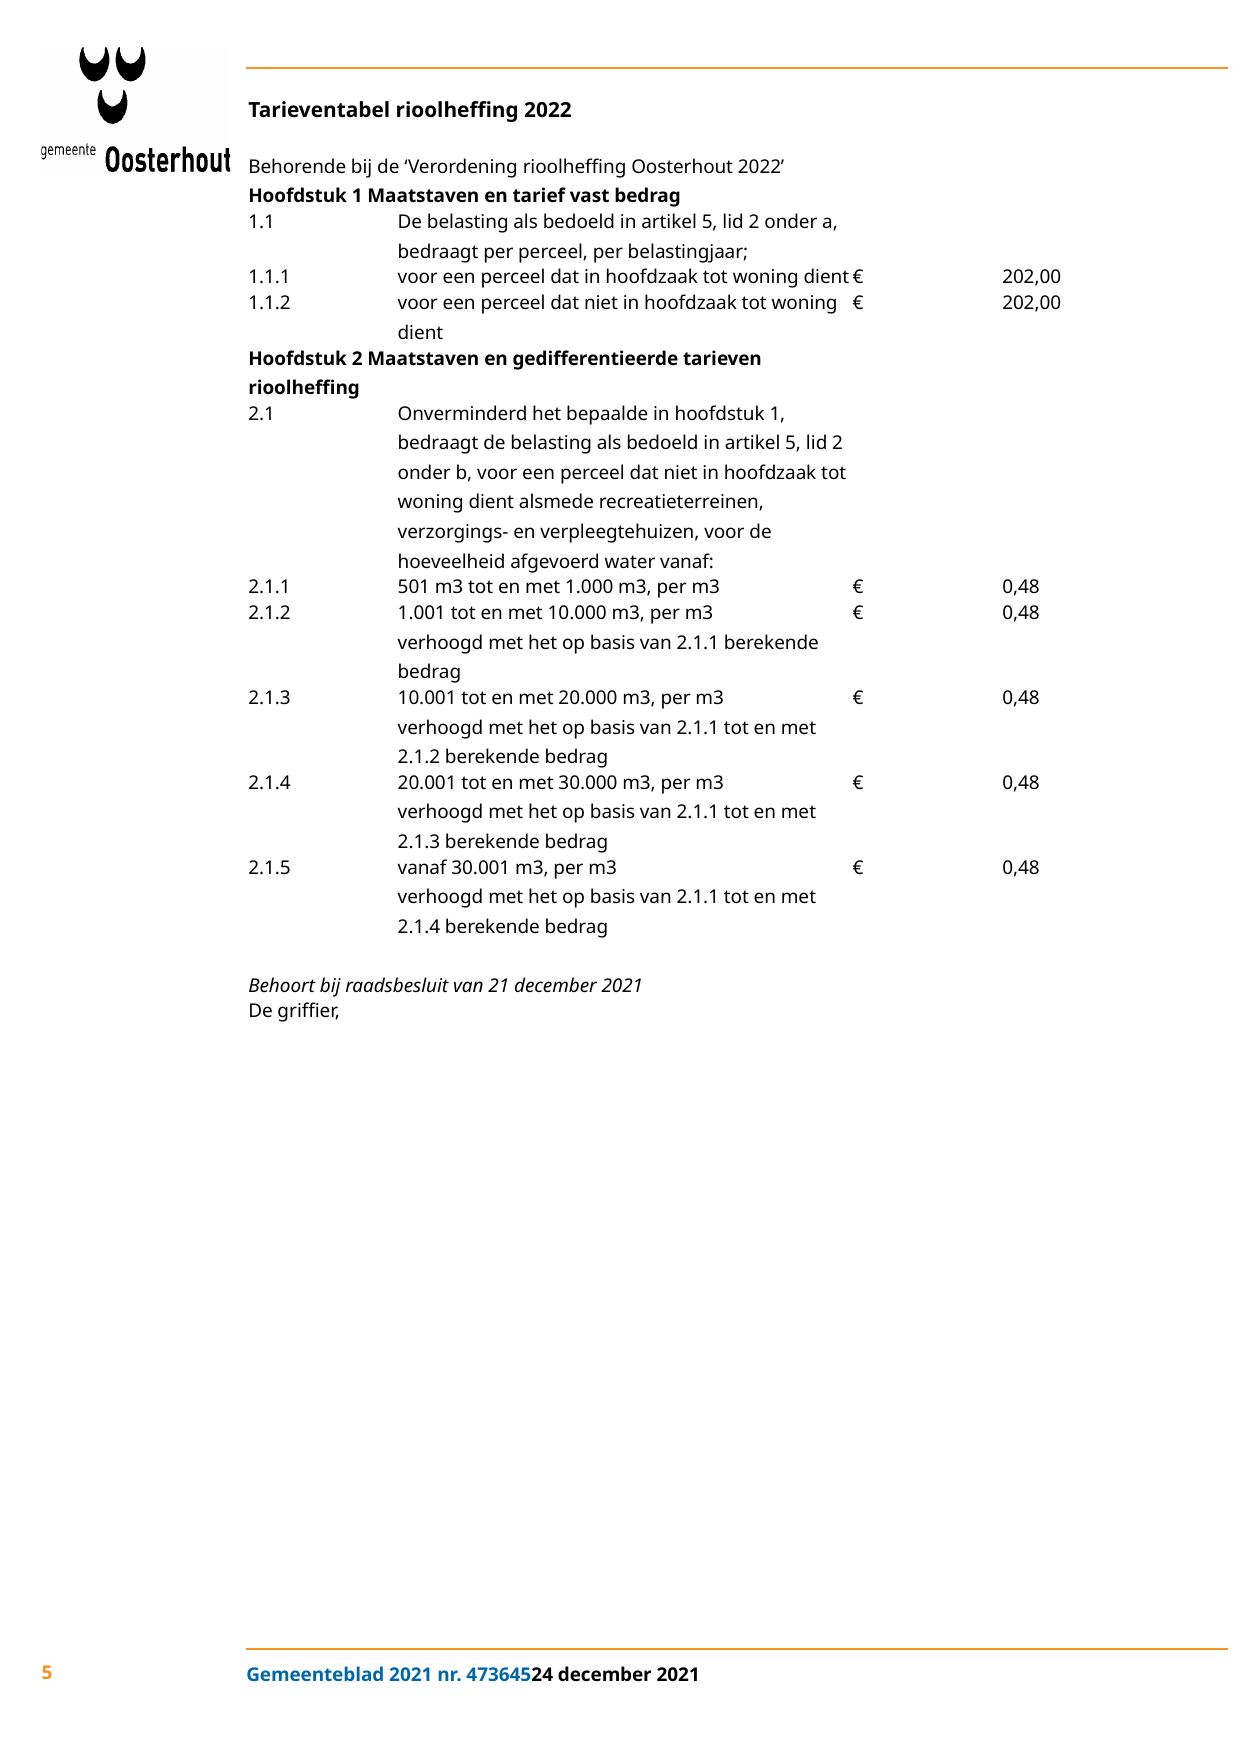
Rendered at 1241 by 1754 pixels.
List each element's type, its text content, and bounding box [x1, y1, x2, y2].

table_cell Onverminderd het bepaalde in hoofdstuk 1, bedraagt de belasting als bedoeld in artikel 5, lid 2 onder b, voor een perceel dat niet in hoofdzaak tot woning dient alsmede recreatieterreinen, verzorgings- en verpleegtehuizen, voor de hoeveelheid afgevoerd water vanaf: [398, 400, 852, 574]
table_cell 2.1 [248, 400, 397, 574]
table_cell 0,48 [1002, 854, 1152, 939]
table_header [853, 183, 1002, 208]
table_cell [1002, 345, 1152, 400]
text Behoort bij raadsbesluit van 21 december 2021 [248, 972, 1152, 997]
table_cell 1.001 tot en met 10.000 m3, per m3 verhoogd met het op basis van 2.1.1 berekende bedrag [398, 599, 852, 684]
table_cell 501 m3 tot en met 1.000 m3, per m3 [398, 574, 852, 599]
table_cell voor een perceel dat in hoofdzaak tot woning dient [398, 264, 852, 289]
table_cell € [853, 769, 1002, 854]
table_cell € [853, 684, 1002, 769]
table_cell 10.001 tot en met 20.000 m3, per m3 verhoogd met het op basis van 2.1.1 tot en met 2.1.2 berekende bedrag [398, 684, 852, 769]
table_header [1002, 183, 1152, 208]
table_cell 2.1.2 [248, 599, 397, 684]
table_cell 0,48 [1002, 599, 1152, 684]
table_cell 0,48 [1002, 574, 1152, 599]
table_cell € [853, 854, 1002, 939]
picture [41, 47, 231, 172]
table_header Hoofdstuk 1 Maatstaven en tarief vast bedrag [248, 183, 852, 208]
table_cell € [853, 289, 1002, 345]
table_cell Hoofdstuk 2 Maatstaven en gedifferentieerde tarieven rioolheffing [248, 345, 852, 400]
table_cell 2.1.5 [248, 854, 397, 939]
table_cell € [853, 599, 1002, 684]
table_cell vanaf 30.001 m3, per m3 verhoogd met het op basis van 2.1.1 tot en met 2.1.4 berekende bedrag [398, 854, 852, 939]
table_cell voor een perceel dat niet in hoofdzaak tot woning dient [398, 289, 852, 345]
table_cell [1002, 400, 1152, 574]
table_cell 202,00 [1002, 289, 1152, 345]
table_cell [1002, 208, 1152, 264]
table_cell 1.1.1 [248, 264, 397, 289]
table_cell 1.1.2 [248, 289, 397, 345]
table_cell 0,48 [1002, 684, 1152, 769]
table_cell 2.1.4 [248, 769, 397, 854]
table_cell [853, 345, 1002, 400]
table_cell 0,48 [1002, 769, 1152, 854]
table_cell 20.001 tot en met 30.000 m3, per m3 verhoogd met het op basis van 2.1.1 tot en met 2.1.3 berekende bedrag [398, 769, 852, 854]
text De griffier, [248, 997, 1152, 1023]
table_cell 202,00 [1002, 264, 1152, 289]
table_cell 2.1.3 [248, 684, 397, 769]
table_cell 1.1 [248, 208, 397, 264]
table_cell 2.1.1 [248, 574, 397, 599]
table_cell € [853, 574, 1002, 599]
table_cell [853, 400, 1002, 574]
table_cell € [853, 264, 1002, 289]
text Tarieventabel rioolheffing 2022 [248, 95, 1152, 123]
table_cell De belasting als bedoeld in artikel 5, lid 2 onder a, bedraagt per perceel, per belastingjaar; [398, 208, 852, 264]
text Behorende bij de ‘Verordening rioolheffing Oosterhout 2022’ [248, 153, 1152, 179]
table_cell [853, 208, 1002, 264]
